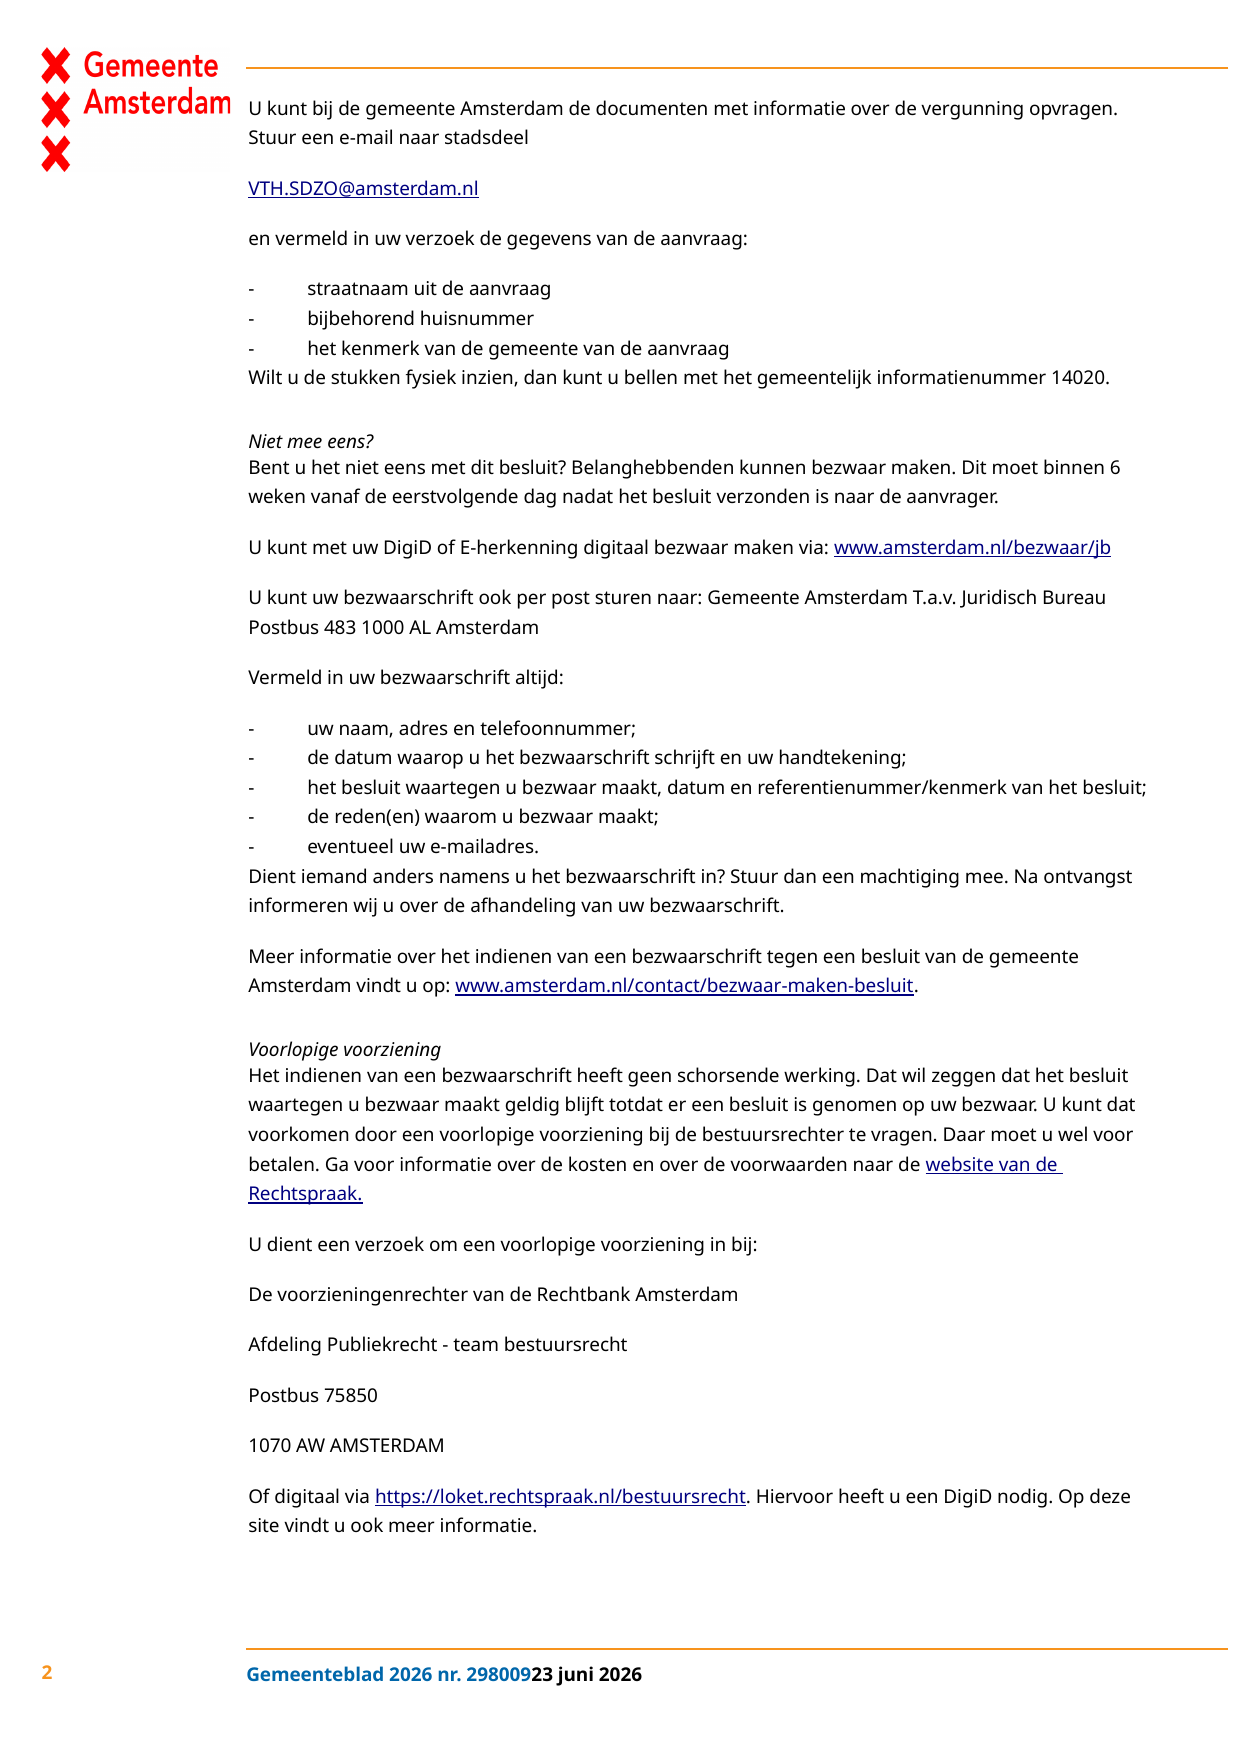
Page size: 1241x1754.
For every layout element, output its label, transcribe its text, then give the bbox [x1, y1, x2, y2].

text U dient een verzoek om een voorlopige voorziening in bij: [248, 1231, 1152, 1257]
text 1070 AW AMSTERDAM [248, 1432, 1152, 1458]
text U kunt met uw DigiD of E-herkenning digitaal bezwaar maken via: www.amsterdam.nl/bezwaar/jb [248, 534, 1152, 560]
text Voorlopige voorziening [248, 1036, 1152, 1062]
text Vermeld in uw bezwaarschrift altijd: [248, 664, 1152, 690]
text U kunt uw bezwaarschrift ook per post sturen naar: Gemeente Amsterdam T.a.v. Juridisch Bureau Postbus 483 1000 AL Amsterdam [248, 584, 1152, 640]
picture [41, 47, 231, 172]
text en vermeld in uw verzoek de gegevens van de aanvraag: [248, 225, 1152, 251]
text VTH.SDZO@amsterdam.nl [248, 175, 1152, 201]
text U kunt bij de gemeente Amsterdam de documenten met informatie over de vergunning opvragen. Stuur een e-mail naar stadsdeel [248, 95, 1152, 150]
list het besluit waartegen u bezwaar maakt, datum en referentienummer/kenmerk van het besluit; [248, 774, 1152, 800]
text Of digitaal via https://loket.rechtspraak.nl/bestuursrecht. Hiervoor heeft u een DigiD nodig. Op deze site vindt u ook meer informatie. [248, 1483, 1152, 1538]
list eventueel uw e-mailadres. [248, 833, 1152, 859]
text Het indienen van een bezwaarschrift heeft geen schorsende werking. Dat wil zeggen dat het besluit waartegen u bezwaar maakt geldig blijft totdat er een besluit is genomen op uw bezwaar. U kunt dat voorkomen door een voorlopige voorziening bij de bestuursrechter te vragen. Daar moet u wel voor betalen. Ga voor informatie over de kosten en over de voorwaarden naar de website van de Rechtspraak. [248, 1062, 1152, 1206]
list het kenmerk van de gemeente van de aanvraag [248, 335, 1152, 361]
text Wilt u de stukken fysiek inzien, dan kunt u bellen met het gemeentelijk informatienummer 14020. [248, 364, 1152, 390]
list de reden(en) waarom u bezwaar maakt; [248, 804, 1152, 829]
text Bent u het niet eens met dit besluit? Belanghebbenden kunnen bezwaar maken. Dit moet binnen 6 weken vanaf de eerstvolgende dag nadat het besluit verzonden is naar de aanvrager. [248, 454, 1152, 509]
text Meer informatie over het indienen van een bezwaarschrift tegen een besluit van de gemeente Amsterdam vindt u op: www.amsterdam.nl/contact/bezwaar-maken-besluit. [248, 943, 1152, 998]
list straatnaam uit de aanvraag [248, 276, 1152, 301]
list bijbehorend huisnummer [248, 305, 1152, 331]
text De voorzieningenrechter van de Rechtbank Amsterdam [248, 1281, 1152, 1307]
list uw naam, adres en telefoonnummer; [248, 715, 1152, 741]
list de datum waarop u het bezwaarschrift schrijft en uw handtekening; [248, 744, 1152, 770]
text Postbus 75850 [248, 1382, 1152, 1408]
text Afdeling Publiekrecht - team bestuursrecht [248, 1332, 1152, 1357]
text Dient iemand anders namens u het bezwaarschrift in? Stuur dan een machtiging mee. Na ontvangst informeren wij u over de afhandeling van uw bezwaarschrift. [248, 863, 1152, 918]
text Niet mee eens? [248, 428, 1152, 454]
